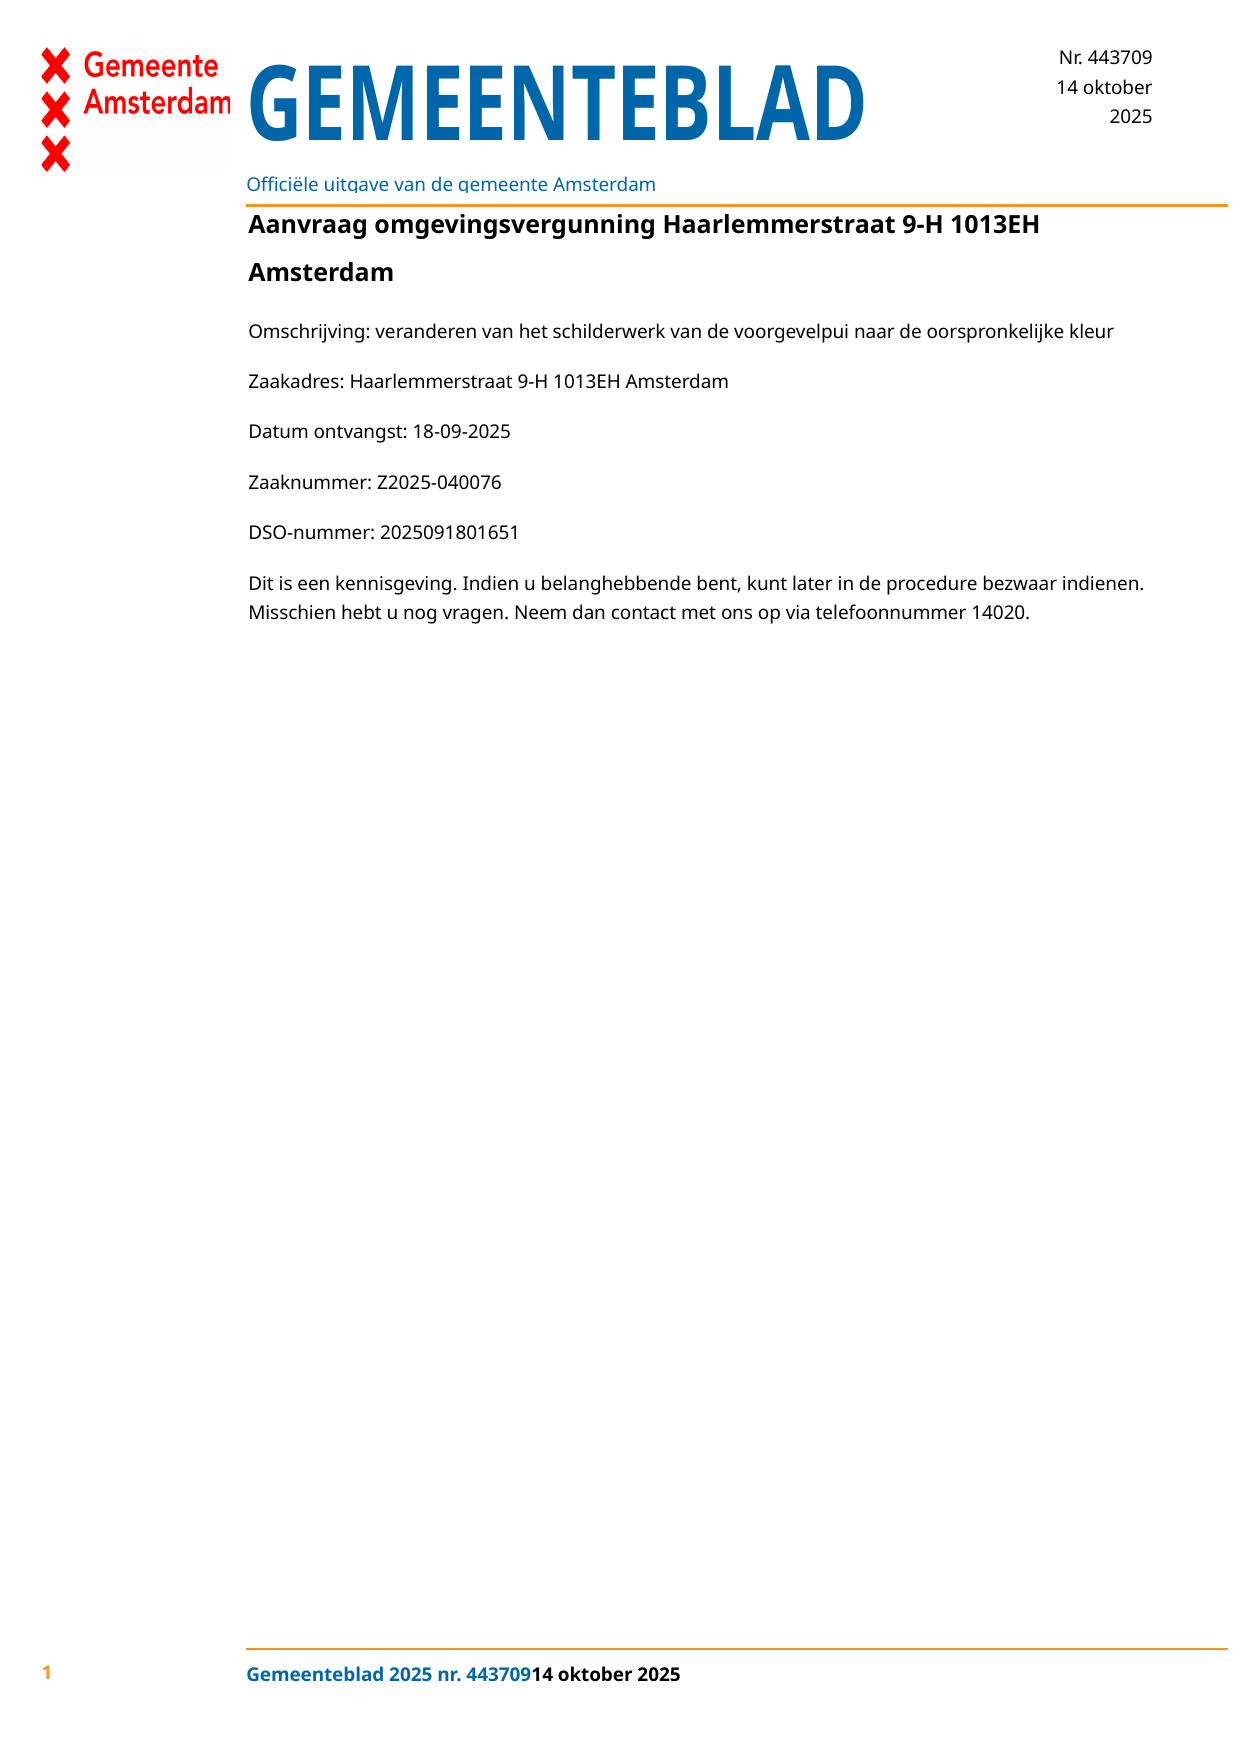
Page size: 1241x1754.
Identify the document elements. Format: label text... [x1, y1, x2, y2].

text DSO-nummer: 2025091801651 [248, 519, 1152, 545]
text Dit is een kennisgeving. Indien u belanghebbende bent, kunt later in de procedure bezwaar indienen. Misschien hebt u nog vragen. Neem dan contact met ons op via telefoonnummer 14020. [248, 570, 1152, 625]
text Zaakadres: Haarlemmerstraat 9-H 1013EH Amsterdam [248, 368, 1152, 394]
text Aanvraag omgevingsvergunning Haarlemmerstraat 9-H 1013EH Amsterdam [248, 207, 1152, 288]
text Omschrijving: veranderen van het schilderwerk van de voorgevelpui naar de oorspronkelijke kleur [248, 318, 1152, 344]
text Datum ontvangst: 18-09-2025 [248, 419, 1152, 444]
text Zaaknummer: Z2025-040076 [248, 469, 1152, 495]
picture [41, 47, 231, 172]
